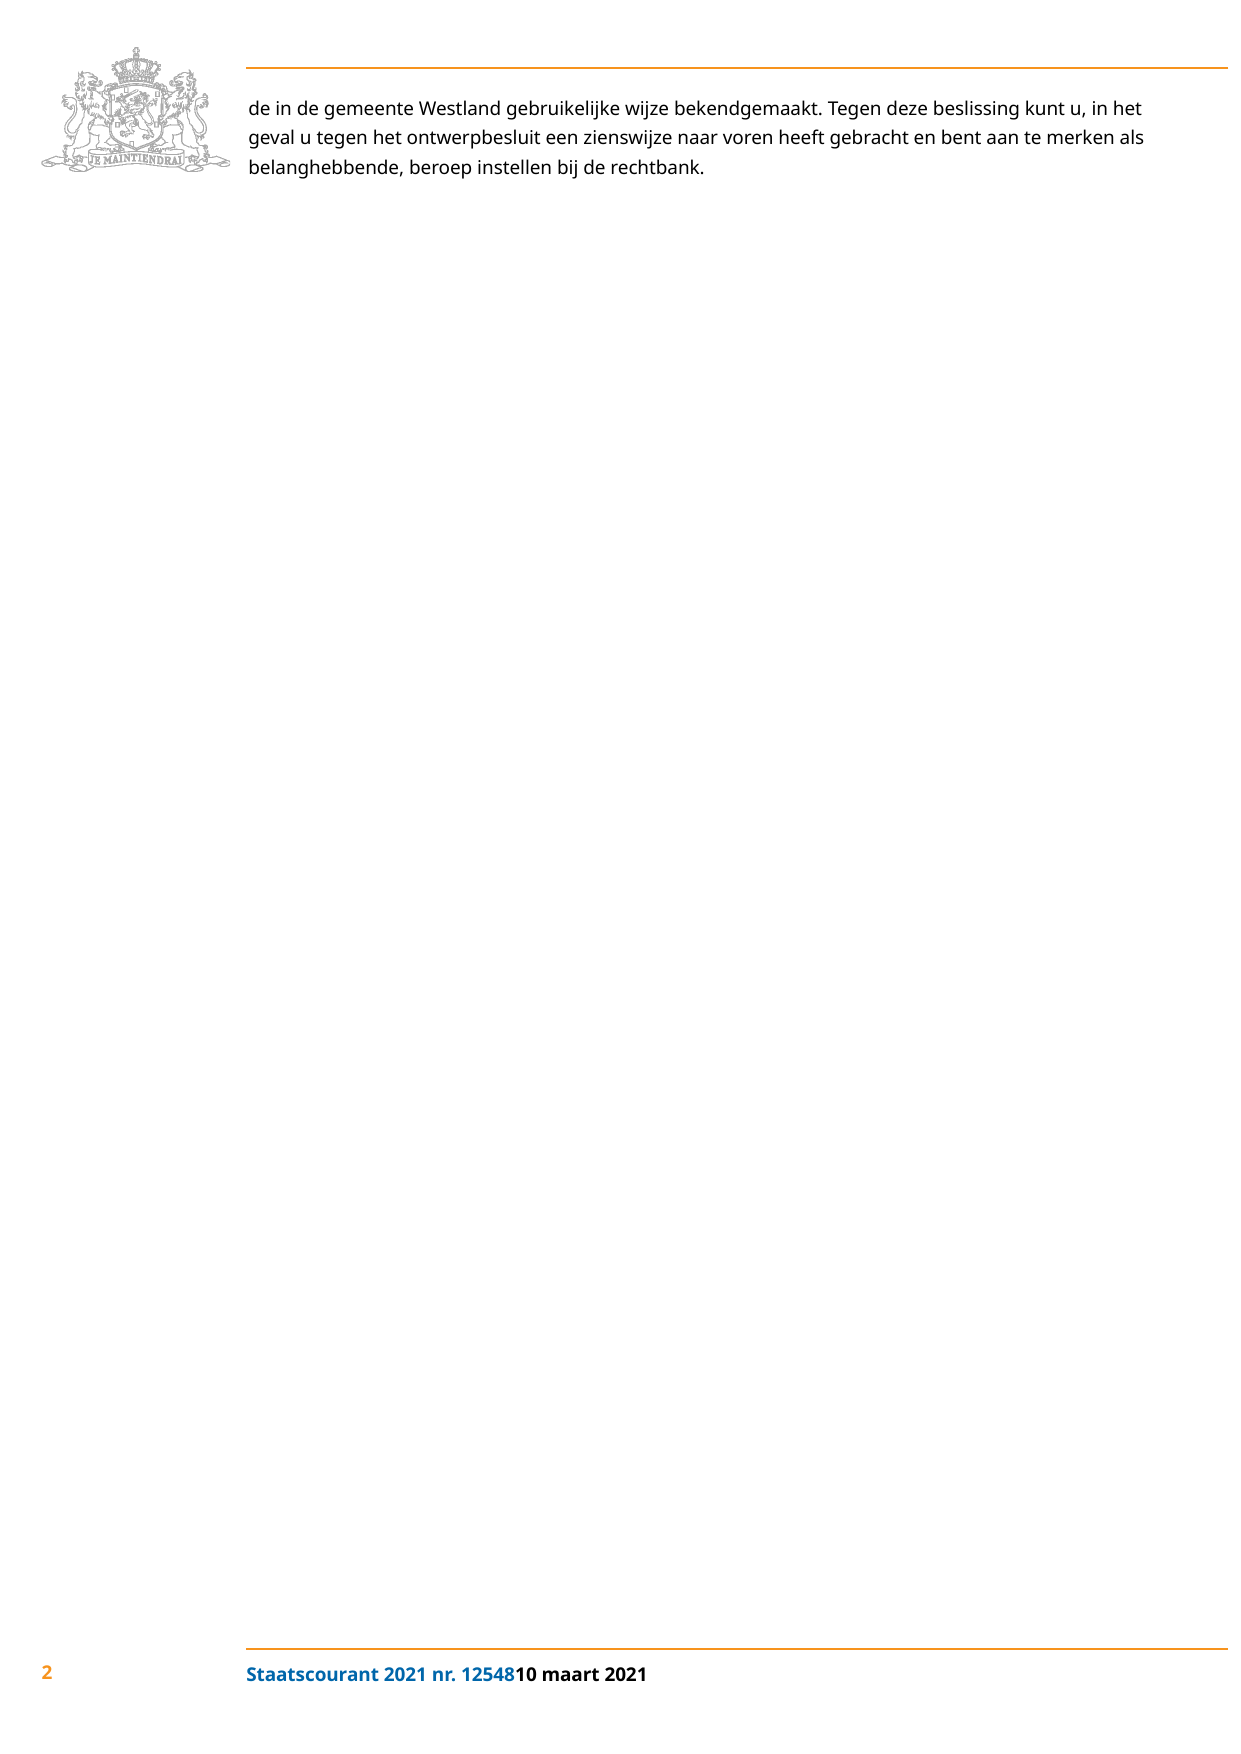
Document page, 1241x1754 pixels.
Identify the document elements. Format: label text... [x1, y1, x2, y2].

text de in de gemeente Westland gebruikelijke wijze bekendgemaakt. Tegen deze beslissing kunt u, in het geval u tegen het ontwerpbesluit een zienswijze naar voren heeft gebracht en bent aan te merken als belanghebbende, beroep instellen bij de rechtbank. [248, 95, 1152, 180]
picture [41, 47, 231, 172]
